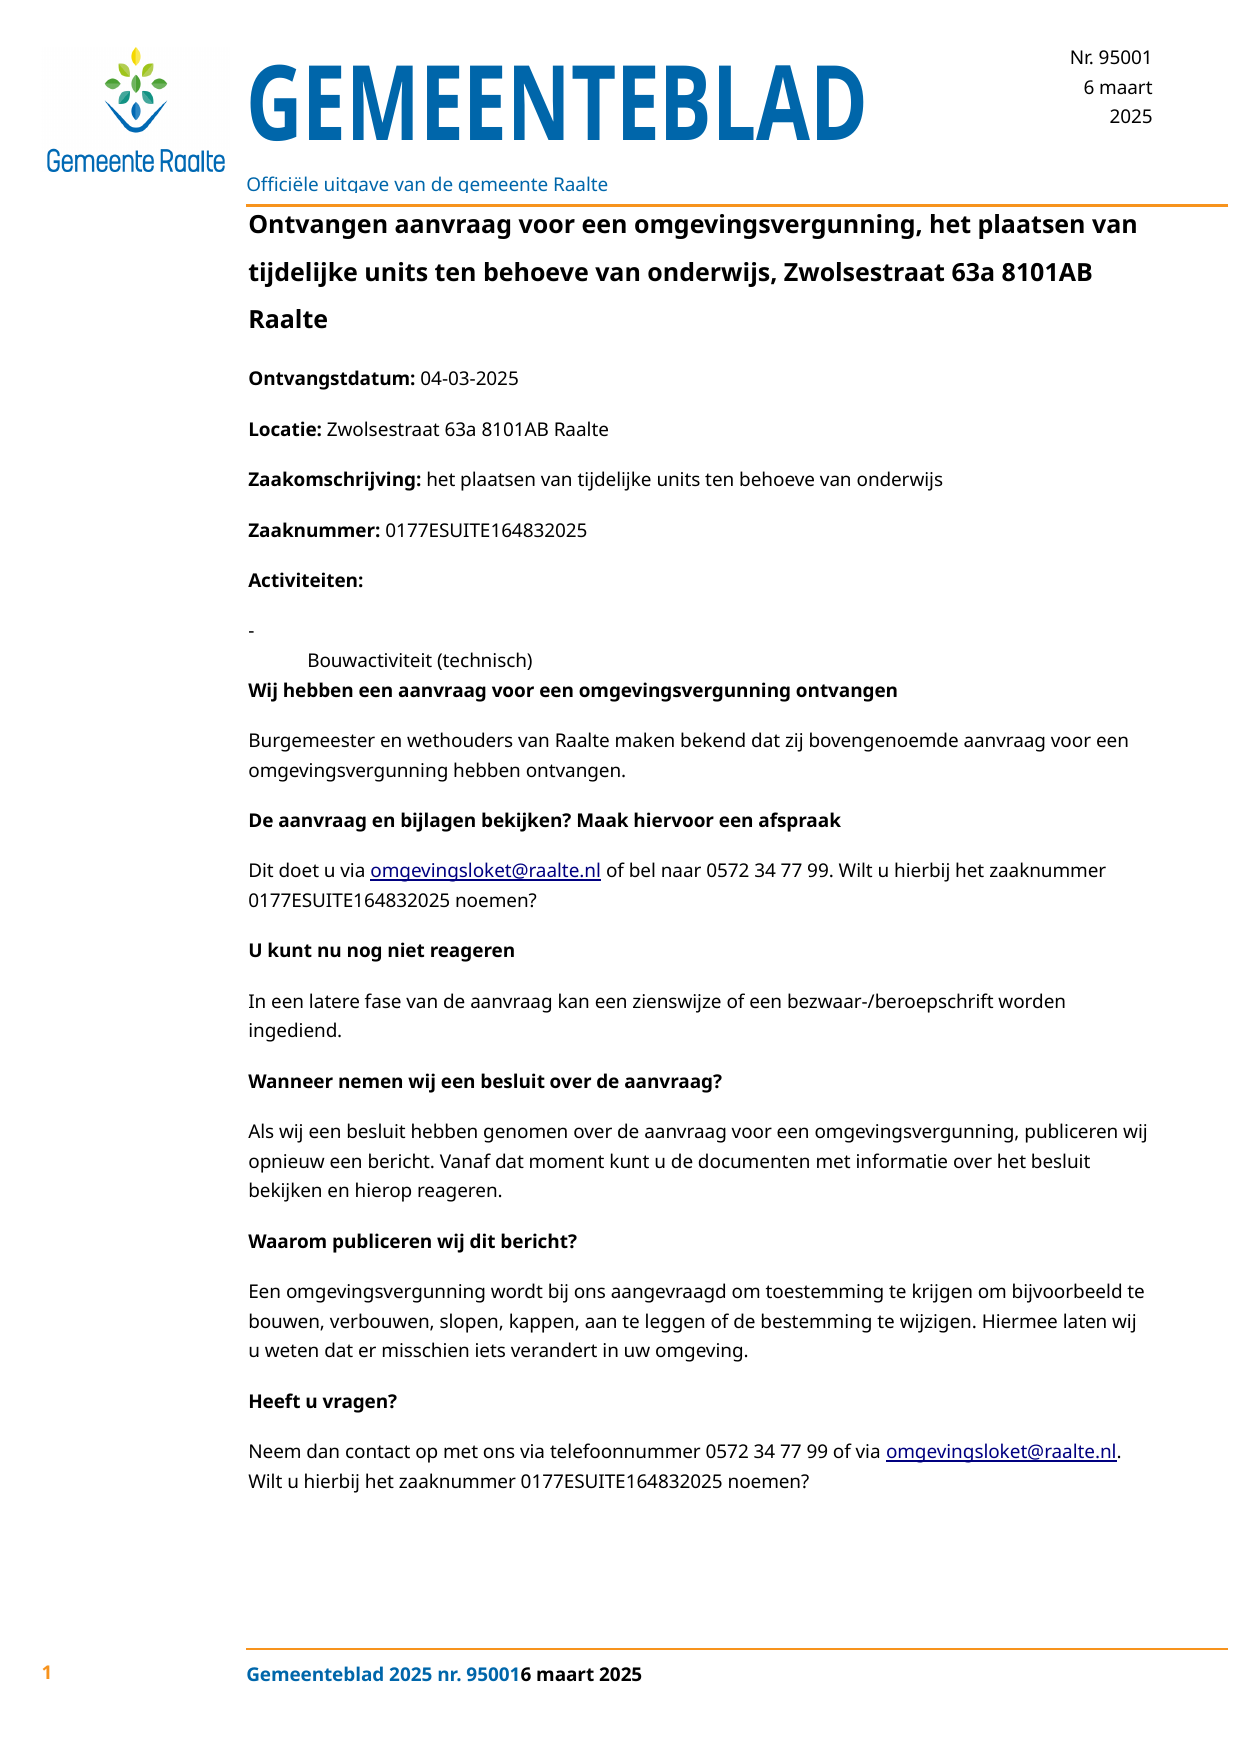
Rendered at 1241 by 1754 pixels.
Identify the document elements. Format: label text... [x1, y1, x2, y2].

text Wanneer nemen wij een besluit over de aanvraag? [248, 1068, 1152, 1094]
text Neem dan contact op met ons via telefoonnummer 0572 34 77 99 of via omgevingsloket@raalte.nl. Wilt u hierbij het zaaknummer 0177ESUITE164832025 noemen? [248, 1438, 1152, 1494]
text Zaakomschrijving: het plaatsen van tijdelijke units ten behoeve van onderwijs [248, 466, 1152, 492]
text Activiteiten: [248, 567, 1152, 593]
text Als wij een besluit hebben genomen over de aanvraag voor een omgevingsvergunning, publiceren wij opnieuw een bericht. Vanaf dat moment kunt u de documenten met informatie over het besluit bekijken en hierop reageren. [248, 1118, 1152, 1203]
text Locatie: Zwolsestraat 63a 8101AB Raalte [248, 416, 1152, 442]
text Dit doet u via omgevingsloket@raalte.nl of bel naar 0572 34 77 99. Wilt u hierbij het zaaknummer 0177ESUITE164832025 noemen? [248, 858, 1152, 913]
text Zaaknummer: 0177ESUITE164832025 [248, 517, 1152, 542]
text U kunt nu nog niet reageren [248, 938, 1152, 963]
list Bouwactiviteit (technisch) [248, 647, 1152, 673]
text Wij hebben een aanvraag voor een omgevingsvergunning ontvangen [248, 677, 1152, 702]
text Waarom publiceren wij dit bericht? [248, 1228, 1152, 1254]
text Ontvangstdatum: 04-03-2025 [248, 366, 1152, 391]
text Heeft u vragen? [248, 1388, 1152, 1414]
text In een latere fase van de aanvraag kan een zienswijze of een bezwaar-/beroepschrift worden ingediend. [248, 988, 1152, 1043]
picture [41, 47, 231, 172]
text Ontvangen aanvraag voor een omgevingsvergunning, het plaatsen van tijdelijke units ten behoeve van onderwijs, Zwolsestraat 63a 8101AB Raalte [248, 207, 1152, 336]
text De aanvraag en bijlagen bekijken? Maak hiervoor een afspraak [248, 807, 1152, 833]
text Een omgevingsvergunning wordt bij ons aangevraagd om toestemming te krijgen om bijvoorbeeld te bouwen, verbouwen, slopen, kappen, aan te leggen of de bestemming te wijzigen. Hiermee laten wij u weten dat er misschien iets verandert in uw omgeving. [248, 1278, 1152, 1363]
text Burgemeester en wethouders van Raalte maken bekend dat zij bovengenoemde aanvraag voor een omgevingsvergunning hebben ontvangen. [248, 727, 1152, 782]
